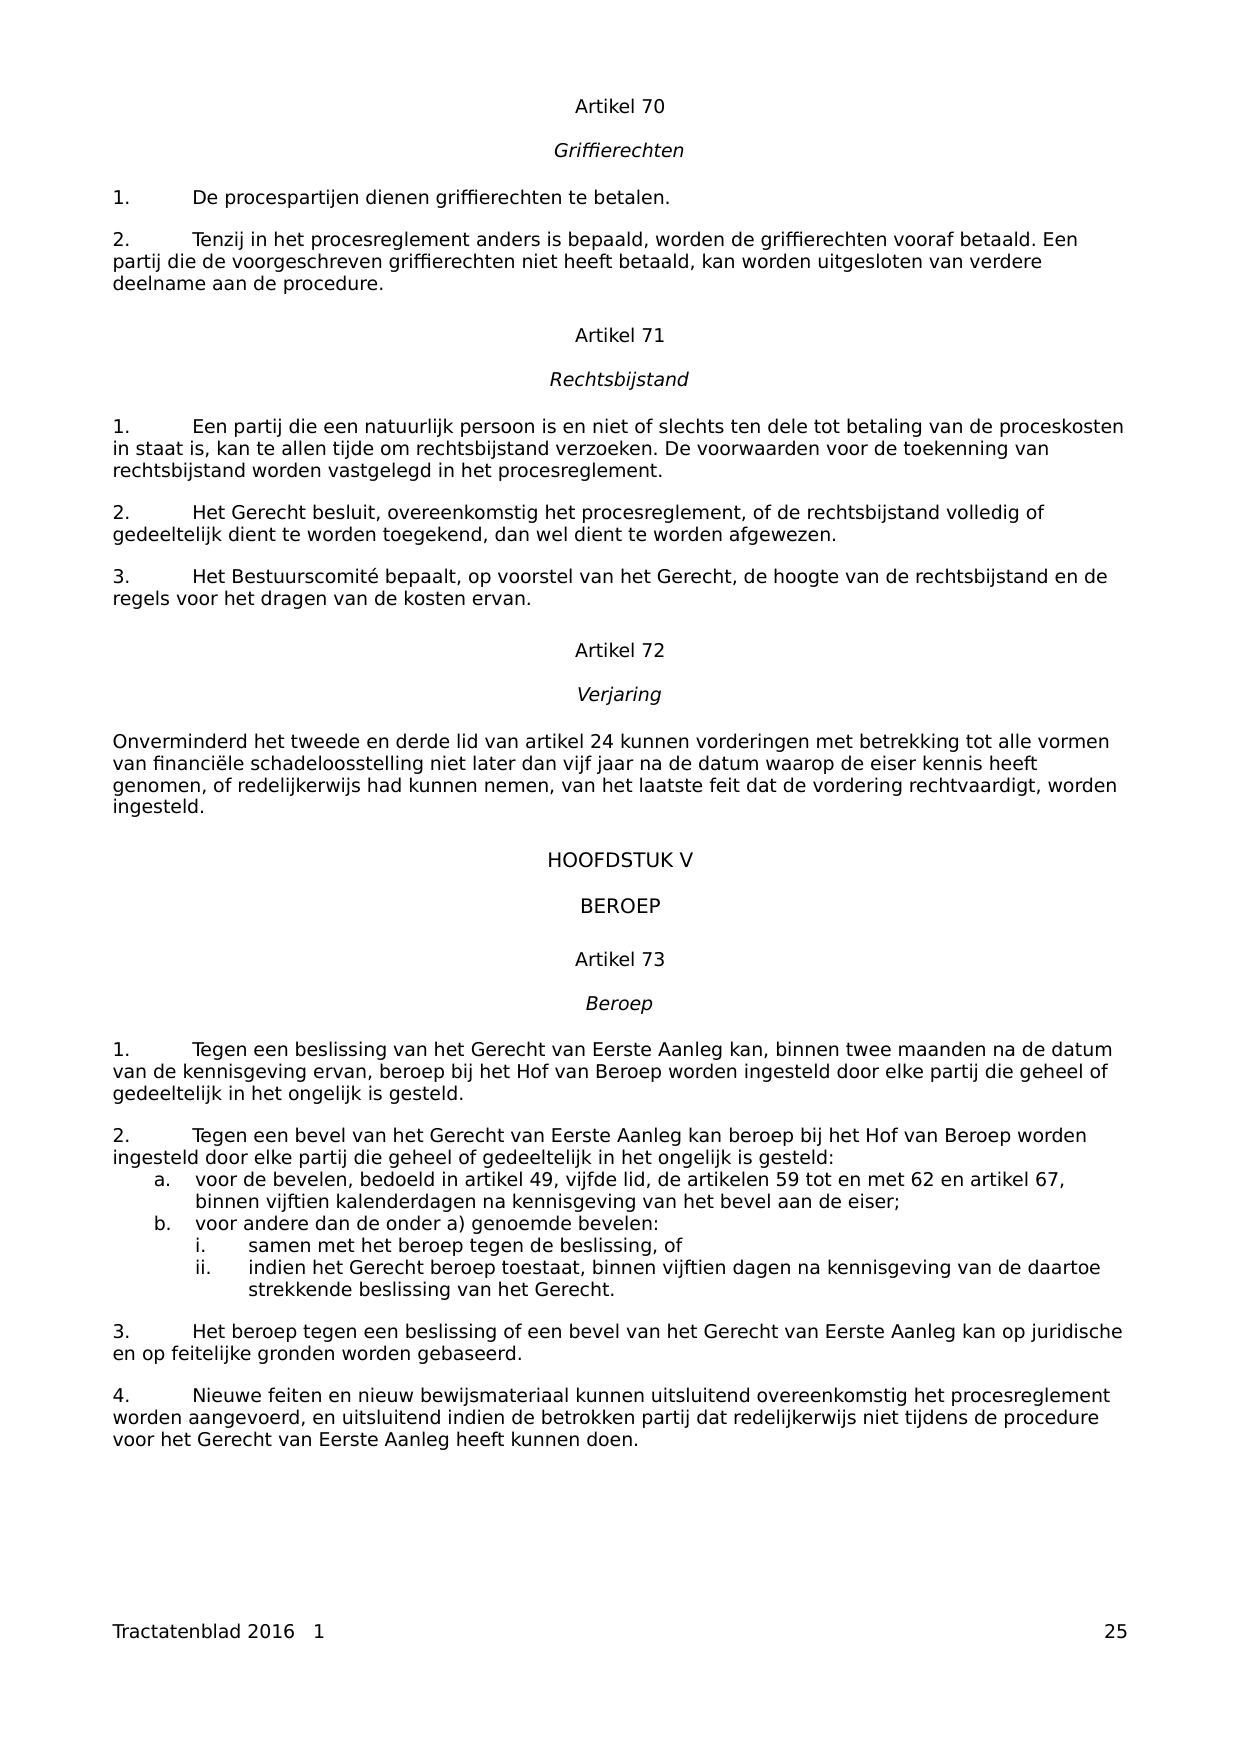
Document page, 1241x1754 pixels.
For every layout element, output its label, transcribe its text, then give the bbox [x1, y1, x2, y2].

text 1. Tegen een beslissing van het Gerecht van Eerste Aanleg kan, binnen twee maanden na de datum van de kennisgeving ervan, beroep bij het Hof van Beroep worden ingesteld door elke partij die geheel of gedeeltelijk in het ongelijk is gesteld. [112, 1039, 1128, 1105]
subtitle HOOFDSTUK V BEROEP [112, 848, 1128, 918]
text 2. Tegen een bevel van het Gerecht van Eerste Aanleg kan beroep bij het Hof van Beroep worden ingesteld door elke partij die geheel of gedeeltelijk in het ongelijk is gesteld: [112, 1125, 1128, 1169]
text 1. De procespartijen dienen griffierechten te betalen. [112, 187, 1128, 209]
subtitle Artikel 72 Verjaring [112, 639, 1128, 706]
text 1. Een partij die een natuurlijk persoon is en niet of slechts ten dele tot betaling van de proceskosten in staat is, kan te allen tijde om rechtsbijstand verzoeken. De voorwaarden voor de toekenning van rechtsbijstand worden vastgelegd in het procesreglement. [112, 416, 1128, 482]
text Onverminderd het tweede en derde lid van artikel 24 kunnen vorderingen met betrekking tot alle vormen van financiële schadeloosstelling niet later dan vijf jaar na de datum waarop de eiser kennis heeft genomen, of redelijkerwijs had kunnen nemen, van het laatste feit dat de vordering rechtvaardigt, worden ingesteld. [112, 731, 1128, 818]
text b. voor andere dan de onder a) genoemde bevelen: [153, 1213, 1128, 1235]
text i. samen met het beroep tegen de beslissing, of [195, 1235, 1128, 1257]
text 3. Het beroep tegen een beslissing of een bevel van het Gerecht van Eerste Aanleg kan op juridische en op feitelijke gronden worden gebaseerd. [112, 1321, 1128, 1365]
text ii. indien het Gerecht beroep toestaat, binnen vijftien dagen na kennisgeving van de daartoe strekkende beslissing van het Gerecht. [195, 1257, 1128, 1301]
subtitle Artikel 71 Rechtsbijstand [112, 325, 1128, 391]
text a. voor de bevelen, bedoeld in artikel 49, vijfde lid, de artikelen 59 tot en met 62 en artikel 67, binnen vijftien kalenderdagen na kennisgeving van het bevel aan de eiser; [153, 1169, 1128, 1213]
subtitle Artikel 73 Beroep [112, 948, 1128, 1014]
subtitle Artikel 70 Griffierechten [112, 96, 1128, 162]
text 4. Nieuwe feiten en nieuw bewijsmateriaal kunnen uitsluitend overeenkomstig het procesreglement worden aangevoerd, en uitsluitend indien de betrokken partij dat redelijkerwijs niet tijdens de procedure voor het Gerecht van Eerste Aanleg heeft kunnen doen. [112, 1385, 1128, 1451]
text 3. Het Bestuurscomité bepaalt, op voorstel van het Gerecht, de hoogte van de rechtsbijstand en de regels voor het dragen van de kosten ervan. [112, 566, 1128, 609]
text 2. Tenzij in het procesreglement anders is bepaald, worden de griffierechten vooraf betaald. Een partij die de voorgeschreven griffierechten niet heeft betaald, kan worden uitgesloten van verdere deelname aan de procedure. [112, 229, 1128, 295]
text 2. Het Gerecht besluit, overeenkomstig het procesreglement, of de rechtsbijstand volledig of gedeeltelijk dient te worden toegekend, dan wel dient te worden afgewezen. [112, 502, 1128, 546]
